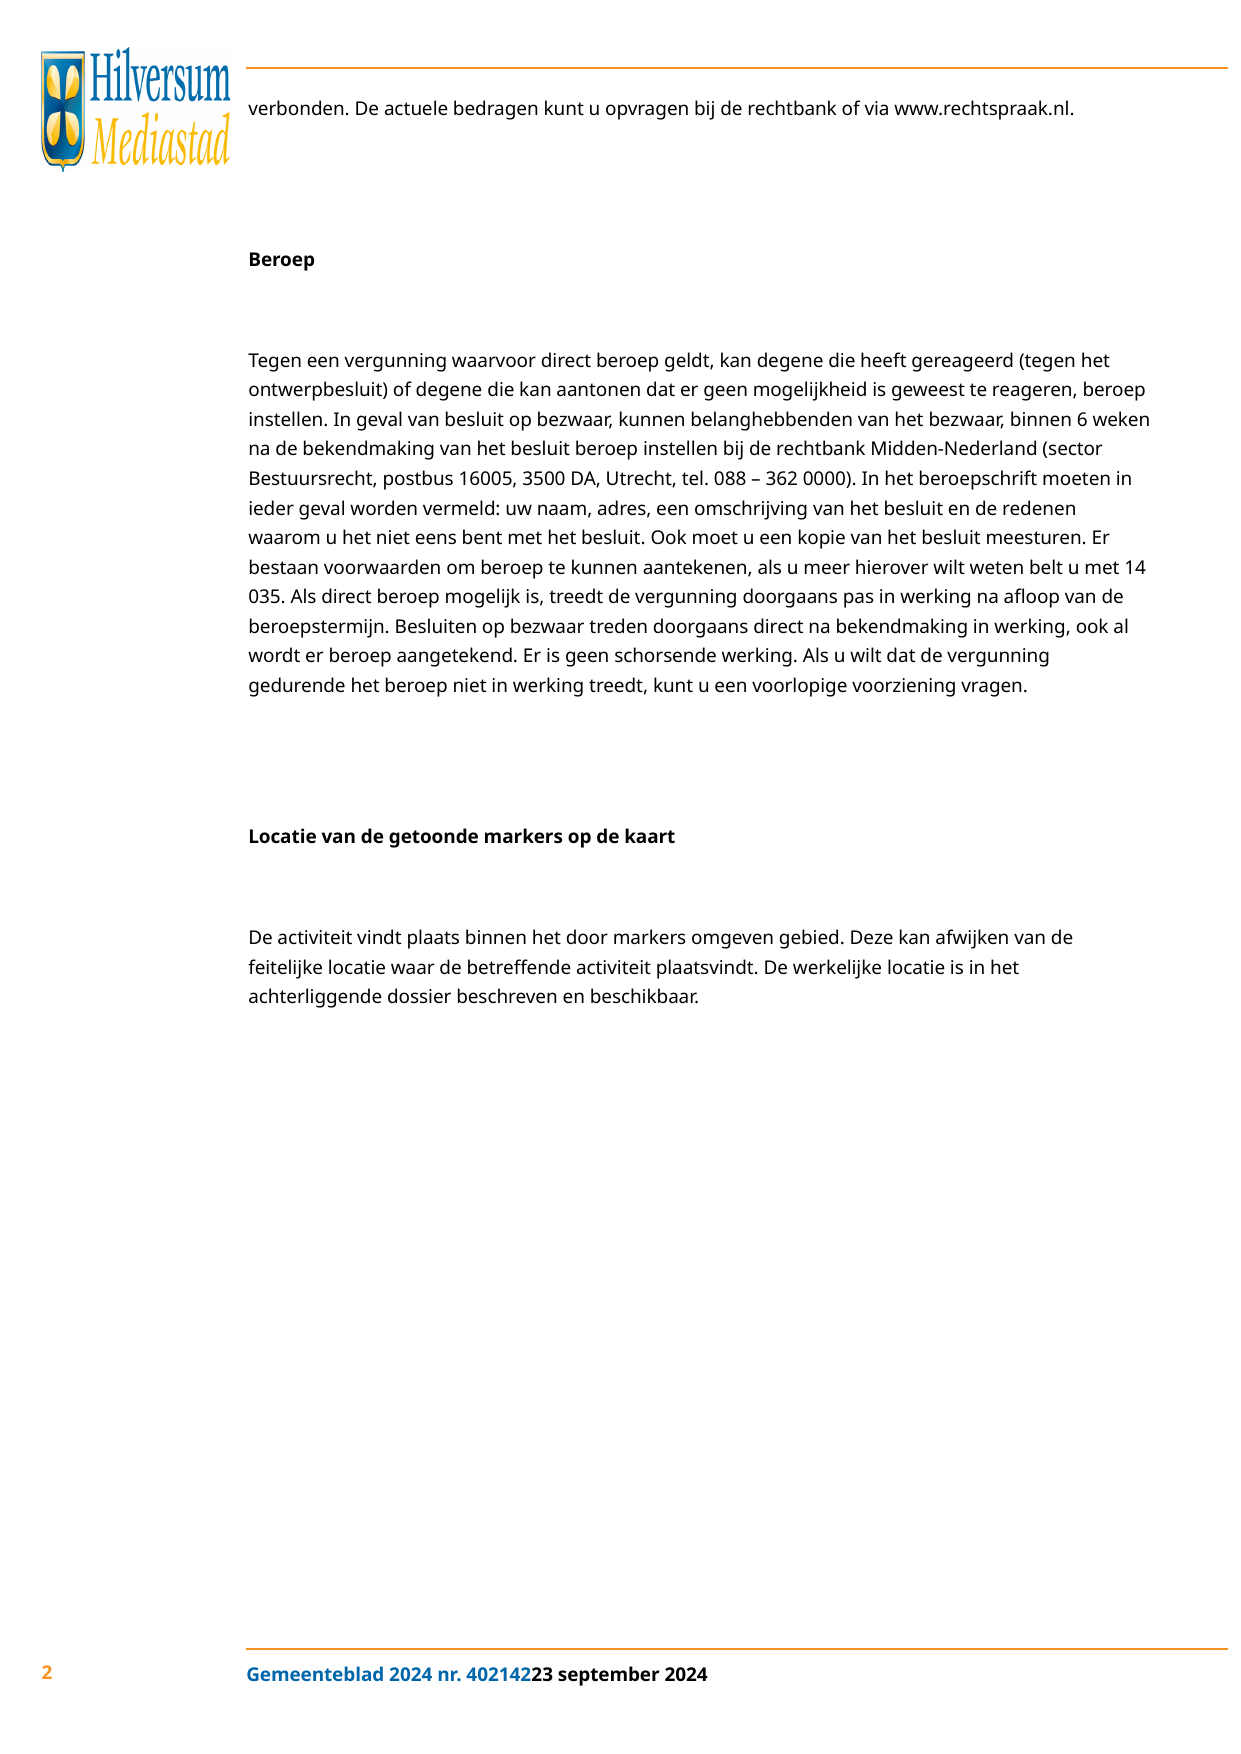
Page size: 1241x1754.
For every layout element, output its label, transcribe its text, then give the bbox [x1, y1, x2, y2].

text Beroep [248, 246, 1152, 272]
text verbonden. De actuele bedragen kunt u opvragen bij de rechtbank of via www.rechtspraak.nl. [248, 95, 1152, 121]
text De activiteit vindt plaats binnen het door markers omgeven gebied. Deze kan afwijken van de feitelijke locatie waar de betreffende activiteit plaatsvindt. De werkelijke locatie is in het achterliggende dossier beschreven en beschikbaar. [248, 924, 1152, 1009]
text Tegen een vergunning waarvoor direct beroep geldt, kan degene die heeft gereageerd (tegen het ontwerpbesluit) of degene die kan aantonen dat er geen mogelijkheid is geweest te reageren, beroep instellen. In geval van besluit op bezwaar, kunnen belanghebbenden van het bezwaar, binnen 6 weken na de bekendmaking van het besluit beroep instellen bij de rechtbank Midden-Nederland (sector Bestuursrecht, postbus 16005, 3500 DA, Utrecht, tel. 088 – 362 0000). In het beroepschrift moeten in ieder geval worden vermeld: uw naam, adres, een omschrijving van het besluit en de redenen waarom u het niet eens bent met het besluit. Ook moet u een kopie van het besluit meesturen. Er bestaan voorwaarden om beroep te kunnen aantekenen, als u meer hierover wilt weten belt u met 14 035. Als direct beroep mogelijk is, treedt de vergunning doorgaans pas in werking na afloop van de beroepstermijn. Besluiten op bezwaar treden doorgaans direct na bekendmaking in werking, ook al wordt er beroep aangetekend. Er is geen schorsende werking. Als u wilt dat de vergunning gedurende het beroep niet in werking treedt, kunt u een voorlopige voorziening vragen. [248, 347, 1152, 698]
text Locatie van de getoonde markers op de kaart [248, 823, 1152, 849]
picture [41, 47, 231, 172]
